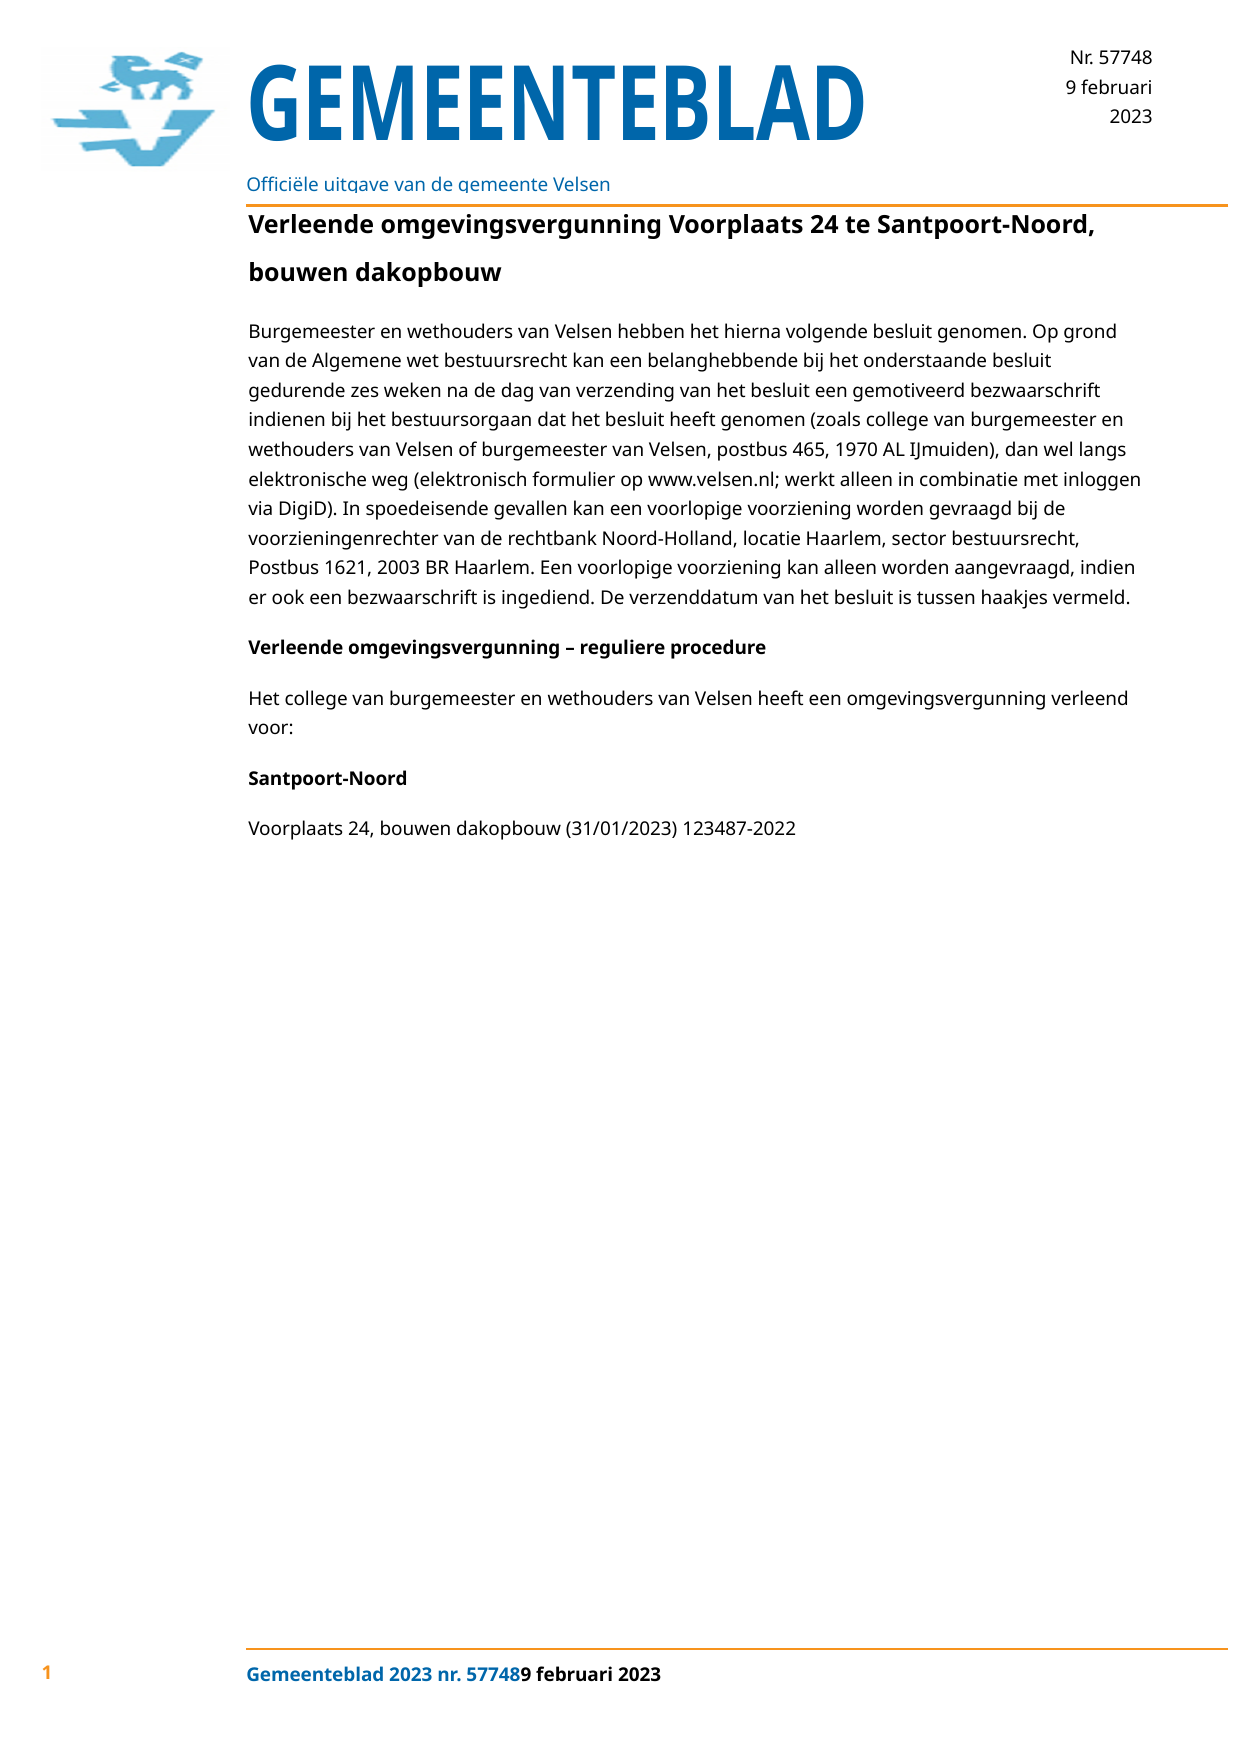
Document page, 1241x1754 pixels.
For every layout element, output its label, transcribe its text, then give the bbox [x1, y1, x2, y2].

text Verleende omgevingsvergunning Voorplaats 24 te Santpoort-Noord, bouwen dakopbouw [248, 207, 1152, 288]
picture [41, 47, 231, 172]
text Voorplaats 24, bouwen dakopbouw (31/01/2023) 123487-2022 [248, 815, 1152, 841]
text Verleende omgevingsvergunning – reguliere procedure [248, 634, 1152, 660]
text Het college van burgemeester en wethouders van Velsen heeft een omgevingsvergunning verleend voor: [248, 685, 1152, 740]
text Santpoort-Noord [248, 765, 1152, 791]
text Burgemeester en wethouders van Velsen hebben het hierna volgende besluit genomen. Op grond van de Algemene wet bestuursrecht kan een belanghebbende bij het onderstaande besluit gedurende zes weken na de dag van verzending van het besluit een gemotiveerd bezwaarschrift indienen bij het bestuursorgaan dat het besluit heeft genomen (zoals college van burgemeester en wethouders van Velsen of burgemeester van Velsen, postbus 465, 1970 AL IJmuiden), dan wel langs elektronische weg (elektronisch formulier op www.velsen.nl; werkt alleen in combinatie met inloggen via DigiD). In spoedeisende gevallen kan een voorlopige voorziening worden gevraagd bij de voorzieningenrechter van de rechtbank Noord-Holland, locatie Haarlem, sector bestuursrecht, Postbus 1621, 2003 BR Haarlem. Een voorlopige voorziening kan alleen worden aangevraagd, indien er ook een bezwaarschrift is ingediend. De verzenddatum van het besluit is tussen haakjes vermeld. [248, 318, 1152, 610]
